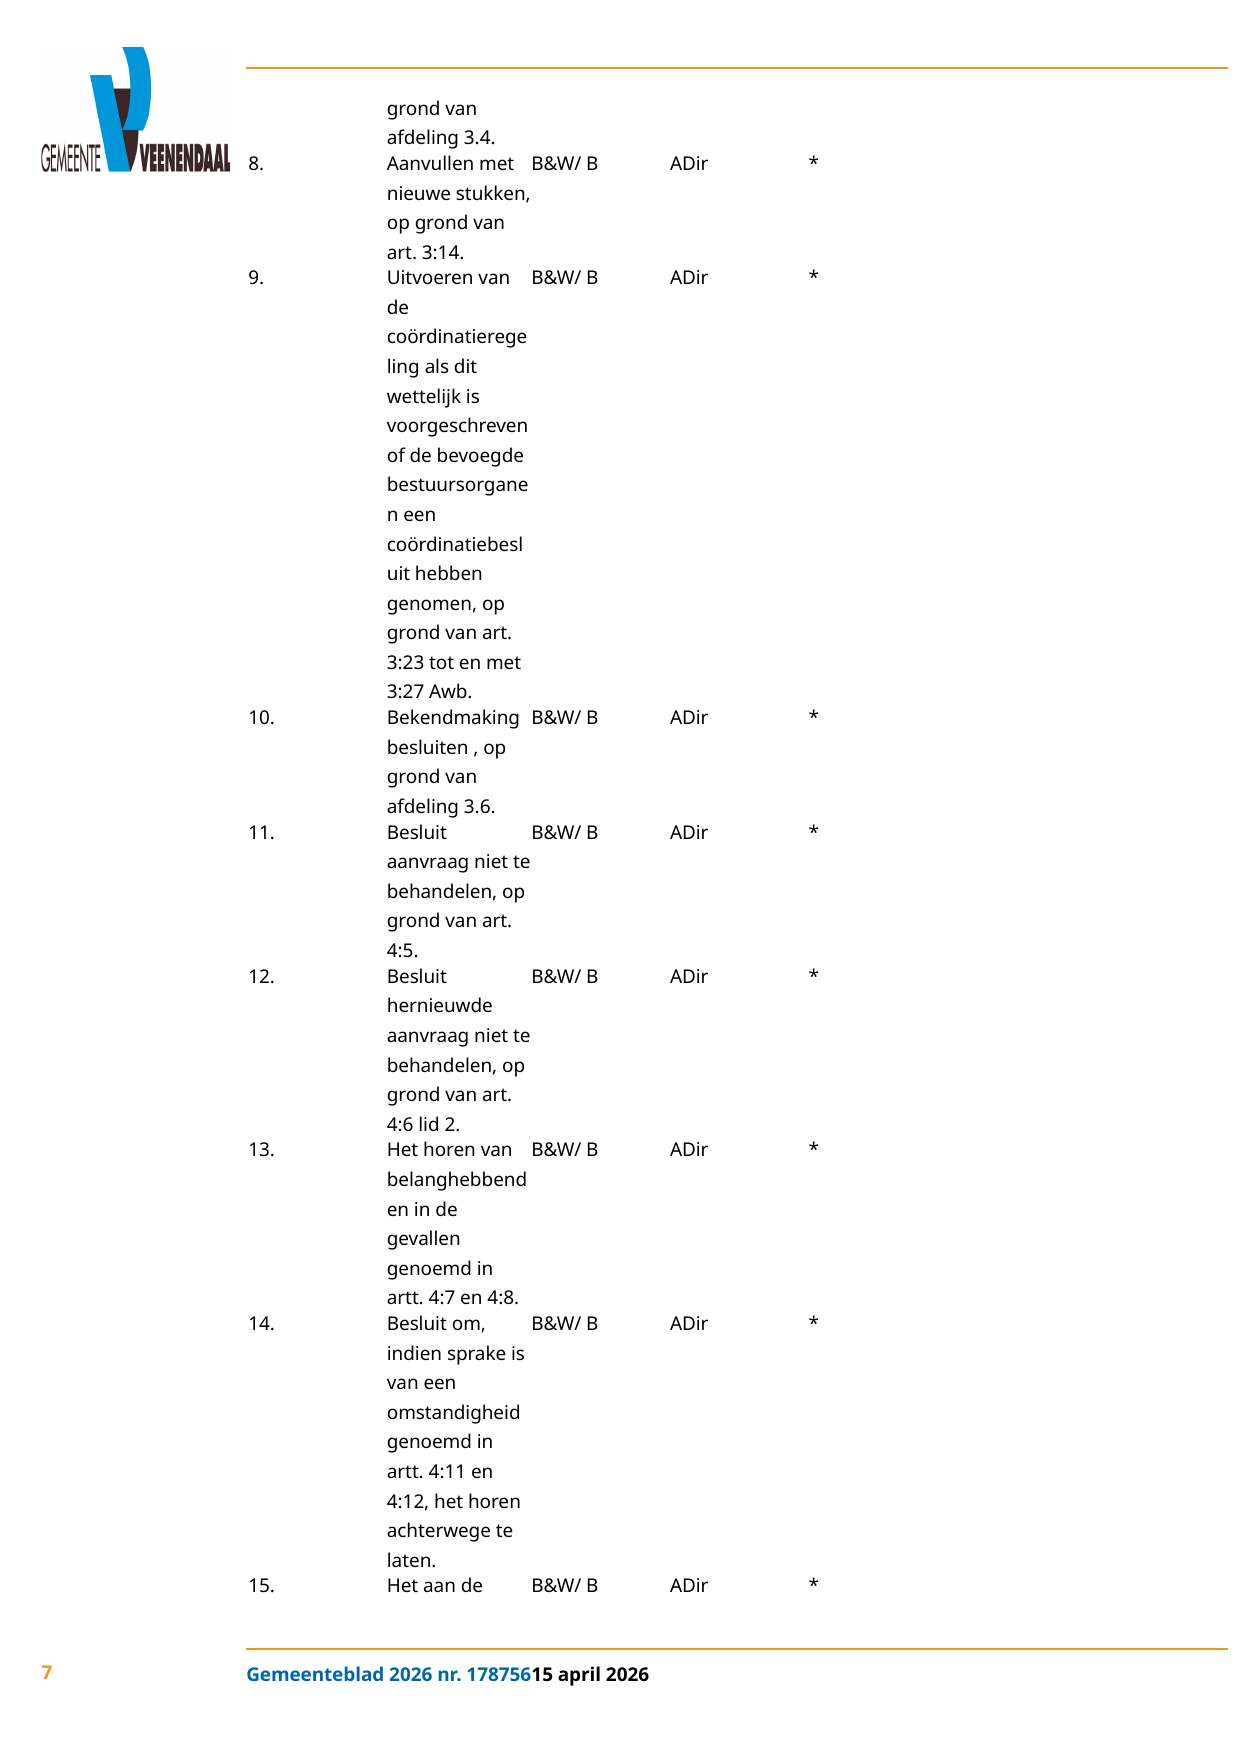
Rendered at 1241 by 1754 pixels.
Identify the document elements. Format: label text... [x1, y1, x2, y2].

table_cell Het horen van belanghebbenden in de gevallen genoemd in artt. 4:7 en 4:8. [387, 1137, 531, 1310]
table_cell [947, 705, 1152, 819]
table_cell * [808, 1137, 947, 1310]
table_cell Bekendmaking besluiten , op grond van afdeling 3.6. [387, 705, 531, 819]
table_cell ADir [670, 150, 808, 264]
table_cell B&W/ B [531, 705, 670, 819]
table_cell Aanvullen met nieuwe stukken, op grond van art. 3:14. [387, 150, 531, 264]
table_cell ADir [670, 819, 808, 963]
table_cell ADir [670, 1310, 808, 1573]
table_cell [248, 95, 387, 150]
table_cell B&W/ B [531, 819, 670, 963]
table_cell [947, 95, 1152, 150]
table_cell 11. [248, 819, 387, 963]
table_cell Besluit aanvraag niet te behandelen, op grond van art. 4:5. [387, 819, 531, 963]
table_cell Uitvoeren van de coördinatieregeling als dit wettelijk is voorgeschreven of de bevoegde bestuursorganen een coördinatiebesluit hebben genomen, op grond van art. 3:23 tot en met 3:27 Awb. [387, 265, 531, 704]
table_cell B&W/ B [531, 265, 670, 704]
table_cell ADir [670, 1573, 808, 1598]
table_cell * [808, 1573, 947, 1598]
picture [41, 47, 130, 172]
table_cell * [808, 705, 947, 819]
table_cell 10. [248, 705, 387, 819]
table_cell 12. [248, 963, 387, 1137]
table_cell Besluit hernieuwde aanvraag niet te behandelen, op grond van art. 4:6 lid 2. [387, 963, 531, 1137]
table_cell 8. [248, 150, 387, 264]
table_cell B&W/ B [531, 963, 670, 1137]
table_cell [947, 1137, 1152, 1310]
table_cell * [808, 963, 947, 1137]
table_cell B&W/ B [531, 1310, 670, 1573]
table_cell Besluit om, indien sprake is van een omstandigheid genoemd in artt. 4:11 en 4:12, het horen achterwege te laten. [387, 1310, 531, 1573]
table_cell [947, 150, 1152, 264]
table_cell [531, 95, 670, 150]
table_cell [947, 1573, 1152, 1598]
picture [123, 47, 231, 172]
table_cell ADir [670, 963, 808, 1137]
table_cell B&W/ B [531, 1137, 670, 1310]
table_cell ADir [670, 705, 808, 819]
table_cell * [808, 265, 947, 704]
table_cell 15. [248, 1573, 387, 1598]
table_cell [947, 265, 1152, 704]
table_cell 13. [248, 1137, 387, 1310]
table_cell * [808, 819, 947, 963]
table_cell [670, 95, 808, 150]
table_cell ADir [670, 265, 808, 704]
table_cell [947, 819, 1152, 963]
table_cell 14. [248, 1310, 387, 1573]
table_cell ADir [670, 1137, 808, 1310]
table_cell grond van afdeling 3.4. [387, 95, 531, 150]
table_cell B&W/ B [531, 150, 670, 264]
table_cell * [808, 150, 947, 264]
table_cell [947, 963, 1152, 1137]
table_cell [808, 95, 947, 150]
table_cell 9. [248, 265, 387, 704]
table_cell Het aan de [387, 1573, 531, 1598]
table_cell B&W/ B [531, 1573, 670, 1598]
table_cell * [808, 1310, 947, 1573]
table_cell [947, 1310, 1152, 1573]
